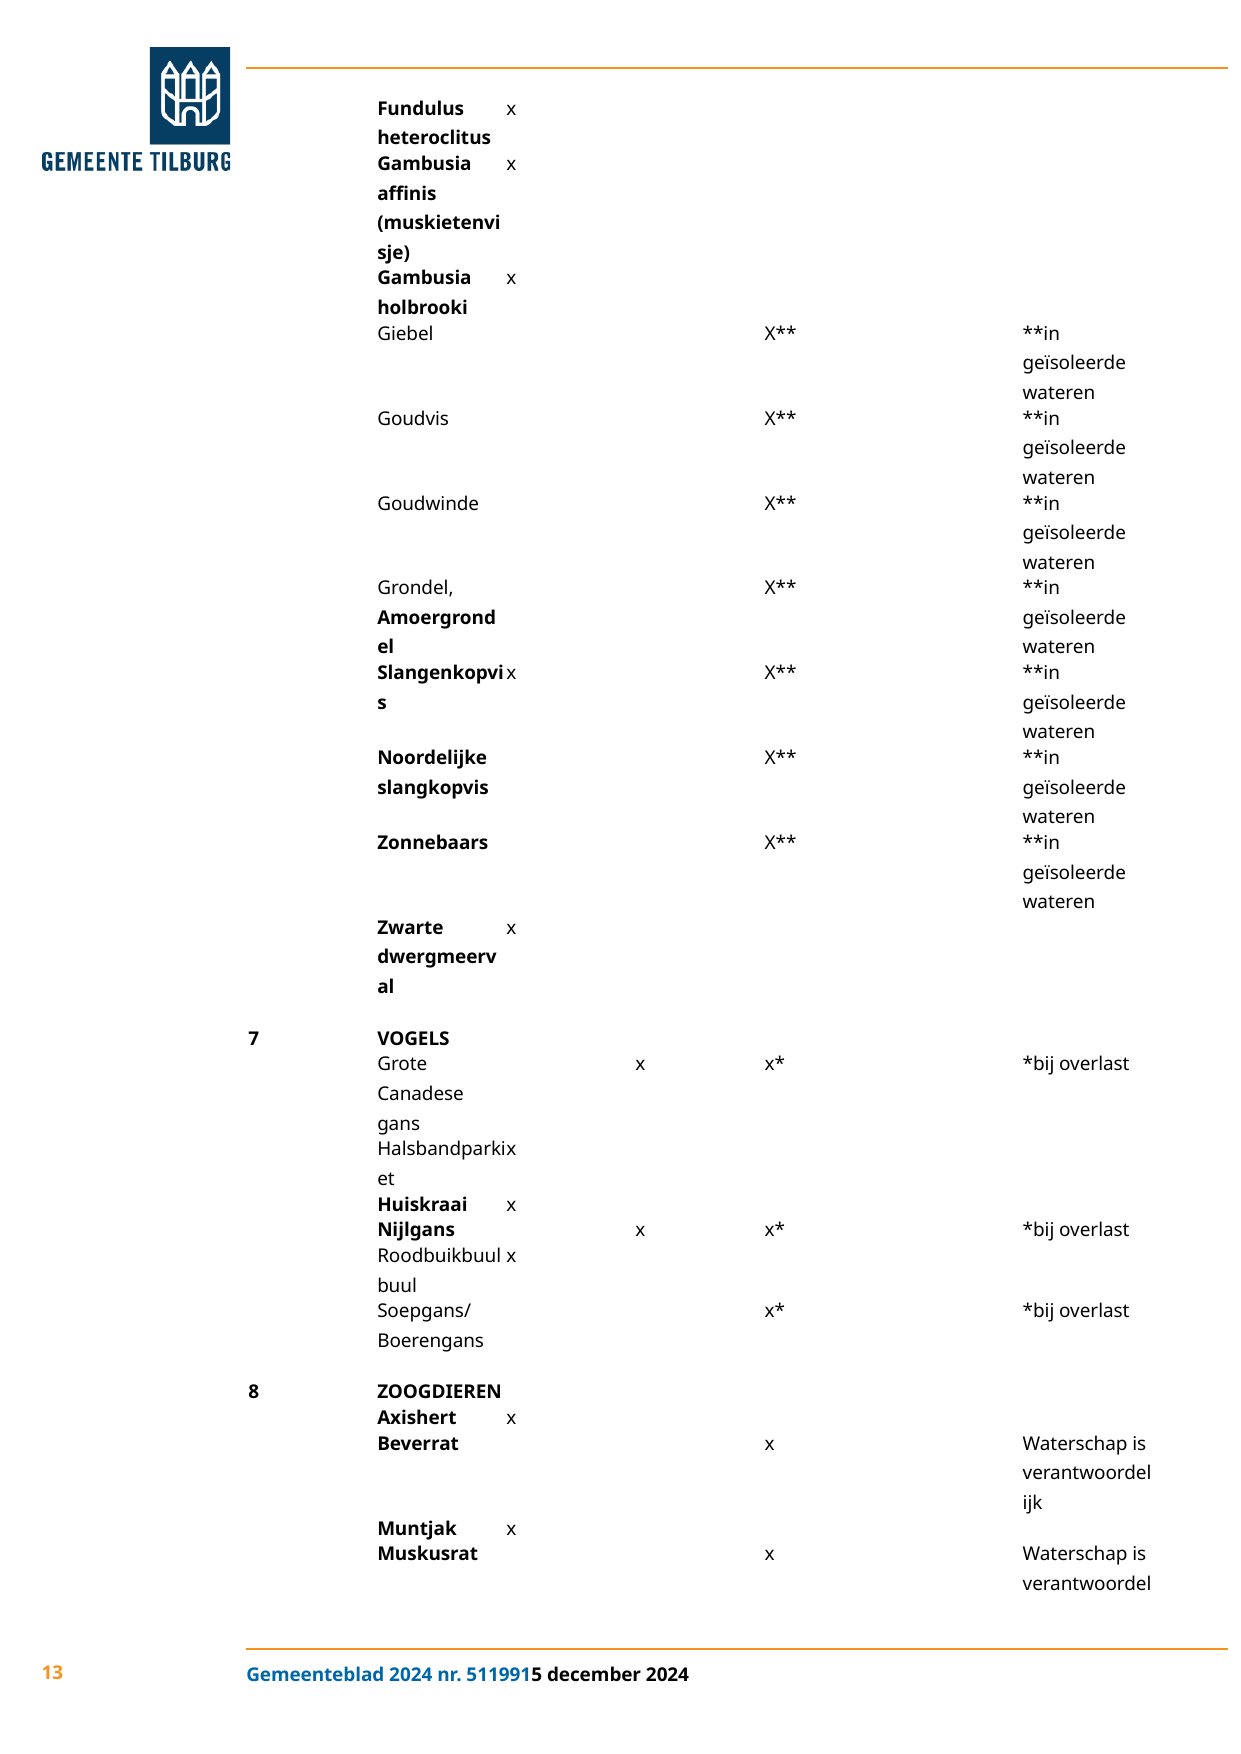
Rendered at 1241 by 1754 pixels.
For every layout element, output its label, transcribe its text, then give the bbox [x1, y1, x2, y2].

table_cell Slangenkopvis [377, 660, 506, 744]
table_cell [894, 1298, 1022, 1353]
table_cell X** [764, 490, 893, 574]
table_cell X** [764, 829, 893, 914]
table_cell X** [764, 405, 893, 490]
table_cell x [506, 150, 635, 264]
table_cell [506, 1379, 635, 1404]
table_cell Fundulus heteroclitus [377, 95, 506, 150]
table_cell [506, 405, 635, 490]
table_cell Grondel, Amoergrondel [377, 575, 506, 659]
table_cell [764, 1404, 893, 1430]
table_cell [894, 1051, 1022, 1135]
table_cell [506, 1216, 635, 1242]
table_cell [248, 1191, 377, 1216]
table_cell [894, 1242, 1022, 1297]
table_cell x [506, 1515, 635, 1541]
table_cell [506, 744, 635, 829]
table_cell [635, 1353, 764, 1378]
table_cell [894, 999, 1022, 1025]
table_cell [506, 490, 635, 574]
table_cell x [506, 914, 635, 999]
table_cell [248, 1515, 377, 1541]
table_cell [248, 1216, 377, 1242]
table_cell X** [764, 575, 893, 659]
table_cell **in geïsoleerde wateren [1023, 829, 1152, 914]
table_cell [1023, 1242, 1152, 1297]
table_cell **in geïsoleerde wateren [1023, 660, 1152, 744]
table_cell [248, 95, 377, 150]
table_cell [1023, 150, 1152, 264]
table_cell [248, 1135, 377, 1191]
table_cell [248, 575, 377, 659]
table_cell [248, 1353, 377, 1378]
table_cell x [635, 1051, 764, 1135]
table_cell [248, 490, 377, 574]
table_cell [894, 1216, 1022, 1242]
table_cell x [764, 1541, 893, 1596]
table_cell [635, 1298, 764, 1353]
table_cell [248, 320, 377, 405]
table_cell Zwarte dwergmeerval [377, 914, 506, 999]
table_cell [1023, 1135, 1152, 1191]
table_cell Huiskraai [377, 1191, 506, 1216]
table_cell [248, 405, 377, 490]
table_cell [764, 1353, 893, 1378]
table_cell x* [764, 1216, 893, 1242]
table_cell Beverrat [377, 1430, 506, 1515]
table_cell [1023, 1515, 1152, 1541]
table_cell [635, 1379, 764, 1404]
table_cell Muntjak [377, 1515, 506, 1541]
table_cell **in geïsoleerde wateren [1023, 490, 1152, 574]
table_cell Gambusia affinis (muskietenvisje) [377, 150, 506, 264]
table_cell [764, 999, 893, 1025]
table_cell [894, 1430, 1022, 1515]
table_cell [506, 575, 635, 659]
table_cell [1023, 265, 1152, 320]
table_cell [1023, 1404, 1152, 1430]
table_cell [248, 1404, 377, 1430]
table_cell [635, 914, 764, 999]
table_cell **in geïsoleerde wateren [1023, 405, 1152, 490]
table_cell [248, 150, 377, 264]
table_cell [248, 1541, 377, 1596]
table_cell x [506, 1404, 635, 1430]
table_cell [248, 660, 377, 744]
table_cell [248, 1298, 377, 1353]
table_cell X** [764, 660, 893, 744]
table_cell X** [764, 320, 893, 405]
table_cell [377, 1353, 506, 1378]
table_cell [506, 1298, 635, 1353]
table_cell [635, 405, 764, 490]
table_cell **in geïsoleerde wateren [1023, 744, 1152, 829]
table_cell Gambusia holbrooki [377, 265, 506, 320]
table_cell [764, 1191, 893, 1216]
table_cell [377, 999, 506, 1025]
table_cell [1023, 95, 1152, 150]
table_cell [894, 405, 1022, 490]
table_cell [248, 1430, 377, 1515]
table_cell x [506, 660, 635, 744]
table_cell [894, 660, 1022, 744]
table_cell [506, 1541, 635, 1596]
table_cell [248, 1051, 377, 1135]
table_cell [506, 320, 635, 405]
table_cell [635, 265, 764, 320]
table_cell *bij overlast [1023, 1216, 1152, 1242]
table_cell **in geïsoleerde wateren [1023, 575, 1152, 659]
table_cell [248, 744, 377, 829]
table_cell 8 [248, 1379, 377, 1404]
table_cell [764, 1242, 893, 1297]
table_cell Waterschap is verantwoordel [1023, 1541, 1152, 1596]
table_cell [506, 1430, 635, 1515]
table_cell *bij overlast [1023, 1051, 1152, 1135]
table_cell [1023, 914, 1152, 999]
table_cell [635, 95, 764, 150]
table_cell [764, 265, 893, 320]
table_cell [635, 1430, 764, 1515]
table_cell Zonnebaars [377, 829, 506, 914]
table_cell [894, 1379, 1022, 1404]
table_cell [1023, 1379, 1152, 1404]
table_cell Axishert [377, 1404, 506, 1430]
table_cell [894, 1191, 1022, 1216]
table_cell [894, 744, 1022, 829]
table_cell x* [764, 1298, 893, 1353]
table_cell [1023, 1191, 1152, 1216]
table_cell [894, 95, 1022, 150]
table_cell [635, 829, 764, 914]
table_cell [764, 1515, 893, 1541]
table_cell [635, 1541, 764, 1596]
table_cell [506, 829, 635, 914]
table_cell [635, 150, 764, 264]
table_cell [248, 829, 377, 914]
table_cell Soepgans/ Boerengans [377, 1298, 506, 1353]
table_cell [894, 1404, 1022, 1430]
table_cell Noordelijke slangkopvis [377, 744, 506, 829]
table_cell [635, 1515, 764, 1541]
table_cell [506, 1353, 635, 1378]
table_cell [894, 575, 1022, 659]
table_cell Goudwinde [377, 490, 506, 574]
table_cell [894, 490, 1022, 574]
table_cell [894, 1353, 1022, 1378]
table_cell x [764, 1430, 893, 1515]
picture [41, 47, 231, 172]
table_cell ZOOGDIEREN [377, 1379, 506, 1404]
table_cell [506, 1051, 635, 1135]
table_cell [635, 575, 764, 659]
table_cell [894, 1025, 1022, 1051]
table_cell [1023, 999, 1152, 1025]
table_cell [764, 914, 893, 999]
table_cell x [506, 95, 635, 150]
table_cell [764, 1379, 893, 1404]
table_cell [506, 1025, 635, 1051]
table_cell Halsbandparkiet [377, 1135, 506, 1191]
table_cell [635, 660, 764, 744]
table_cell 7 [248, 1025, 377, 1051]
table_cell [764, 1135, 893, 1191]
table_cell Nijlgans [377, 1216, 506, 1242]
table_cell [635, 1135, 764, 1191]
table_cell x [506, 1191, 635, 1216]
table_cell Goudvis [377, 405, 506, 490]
table_cell x [506, 265, 635, 320]
table_cell [764, 150, 893, 264]
table_cell [894, 1541, 1022, 1596]
table_cell [894, 829, 1022, 914]
table_cell X** [764, 744, 893, 829]
table_cell Giebel [377, 320, 506, 405]
table_cell [248, 999, 377, 1025]
table_cell [248, 1242, 377, 1297]
table_cell Grote Canadese gans [377, 1051, 506, 1135]
table_cell Muskusrat [377, 1541, 506, 1596]
table_cell [764, 95, 893, 150]
table_cell [894, 150, 1022, 264]
table_cell x [506, 1135, 635, 1191]
table_cell [635, 1191, 764, 1216]
table_cell Waterschap is verantwoordelijk [1023, 1430, 1152, 1515]
table_cell Roodbuikbuulbuul [377, 1242, 506, 1297]
table_cell [506, 999, 635, 1025]
table_cell [1023, 1353, 1152, 1378]
table_cell [248, 265, 377, 320]
table_cell [635, 1025, 764, 1051]
table_cell [635, 999, 764, 1025]
table_cell [635, 744, 764, 829]
table_cell [764, 1025, 893, 1051]
table_cell [894, 1515, 1022, 1541]
table_cell [894, 914, 1022, 999]
table_cell [894, 320, 1022, 405]
table_cell [894, 265, 1022, 320]
table_cell x [635, 1216, 764, 1242]
table_cell [1023, 1025, 1152, 1051]
table_cell VOGELS [377, 1025, 506, 1051]
table_cell [635, 320, 764, 405]
table_cell **in geïsoleerde wateren [1023, 320, 1152, 405]
table_cell [635, 1242, 764, 1297]
table_cell [248, 914, 377, 999]
table_cell [635, 490, 764, 574]
table_cell [635, 1404, 764, 1430]
table_cell *bij overlast [1023, 1298, 1152, 1353]
table_cell x [506, 1242, 635, 1297]
table_cell [894, 1135, 1022, 1191]
table_cell x* [764, 1051, 893, 1135]
